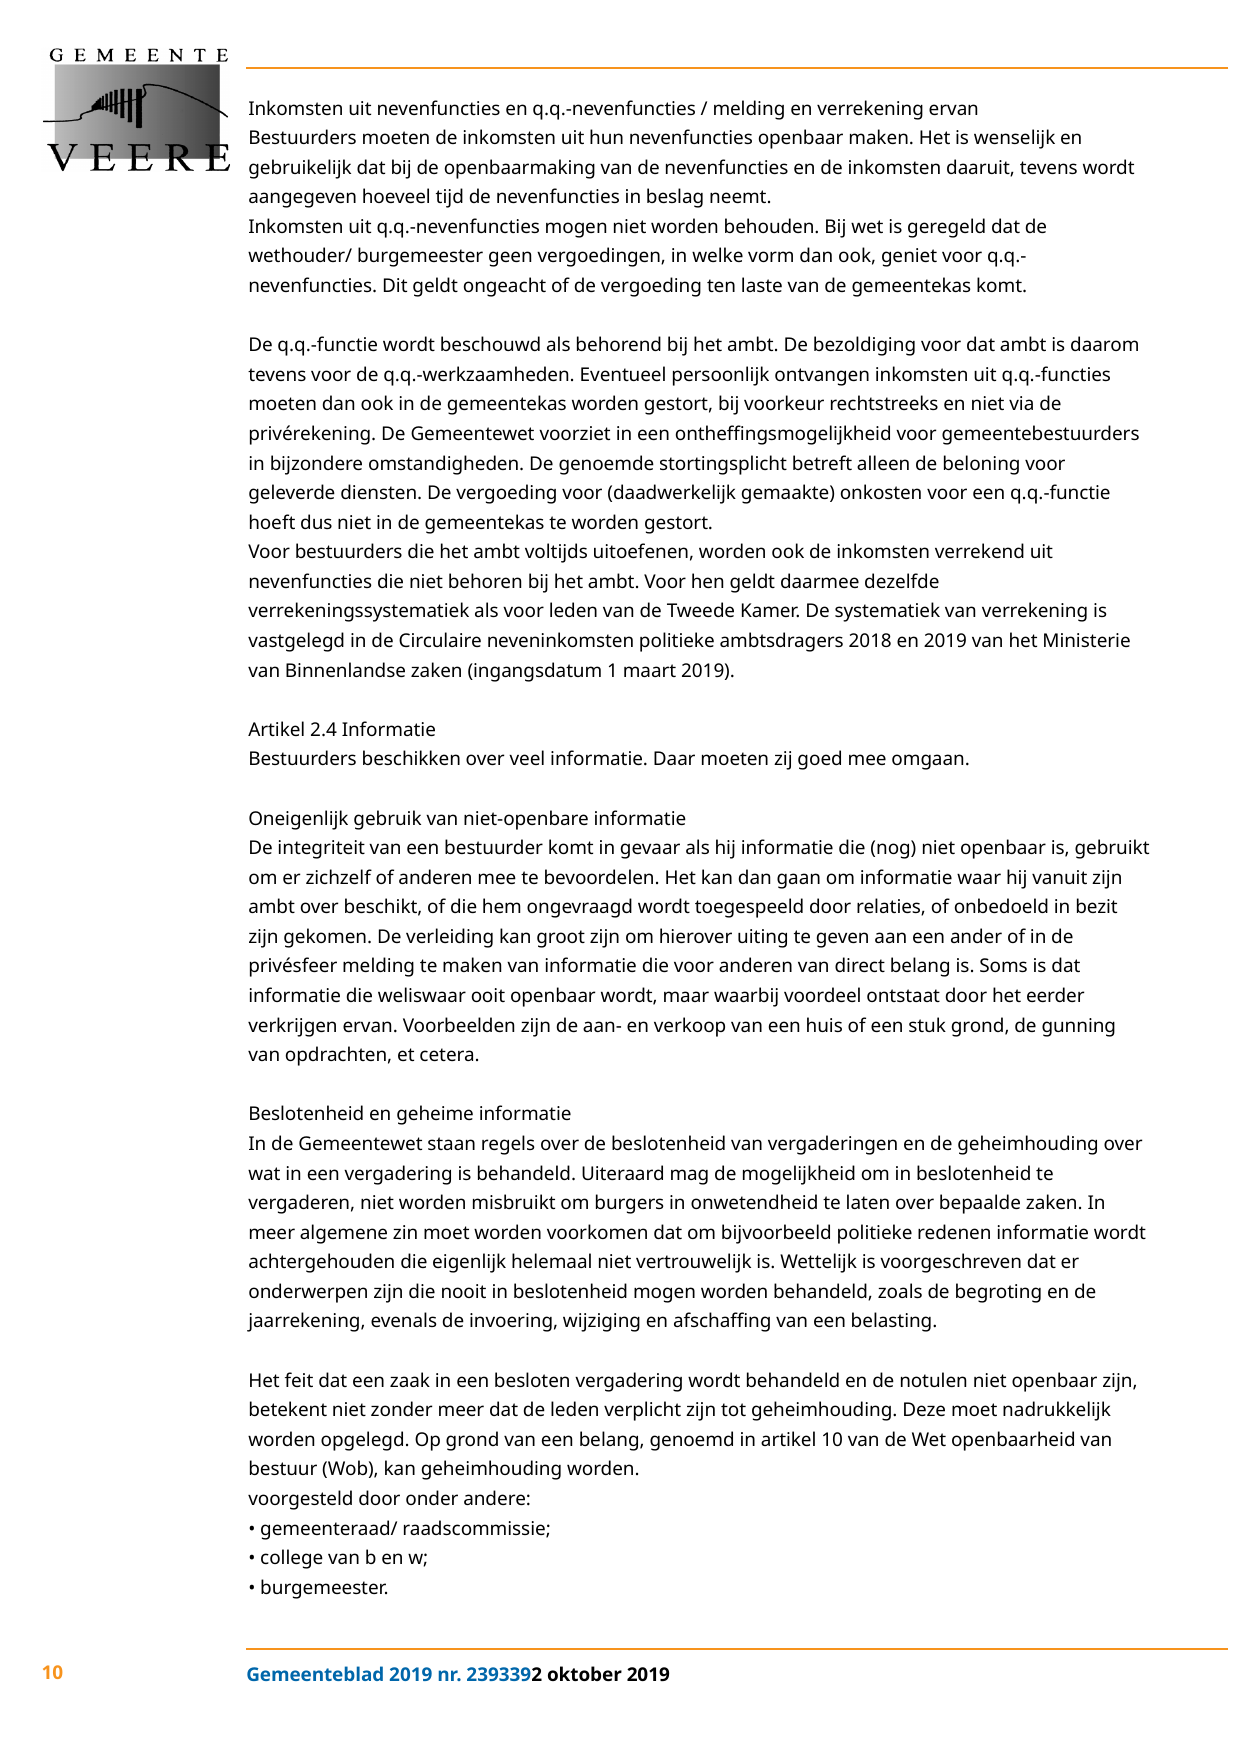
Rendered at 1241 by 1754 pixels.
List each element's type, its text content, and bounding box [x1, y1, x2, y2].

text Bestuurders moeten de inkomsten uit hun nevenfuncties openbaar maken. Het is wenselijk en gebruikelijk dat bij de openbaarmaking van de nevenfuncties en de inkomsten daaruit, tevens wordt aangegeven hoeveel tijd de nevenfuncties in beslag neemt. [248, 124, 1152, 209]
text De integriteit van een bestuurder komt in gevaar als hij informatie die (nog) niet openbaar is, gebruikt om er zichzelf of anderen mee te bevoordelen. Het kan dan gaan om informatie waar hij vanuit zijn ambt over beschikt, of die hem ongevraagd wordt toegespeeld door relaties, of onbedoeld in bezit zijn gekomen. De verleiding kan groot zijn om hierover uiting te geven aan een ander of in de privésfeer melding te maken van informatie die voor anderen van direct belang is. Soms is dat informatie die weliswaar ooit openbaar wordt, maar waarbij voordeel ontstaat door het eerder verkrijgen ervan. Voorbeelden zijn de aan- en verkoop van een huis of een stuk grond, de gunning van opdrachten, et cetera. [248, 834, 1152, 1067]
text Inkomsten uit nevenfuncties en q.q.-nevenfuncties / melding en verrekening ervan [248, 95, 1152, 121]
text • burgemeester. [248, 1574, 1152, 1600]
text Voor bestuurders die het ambt voltijds uitoefenen, worden ook de inkomsten verrekend uit nevenfuncties die niet behoren bij het ambt. Voor hen geldt daarmee dezelfde verrekeningssystematiek als voor leden van de Tweede Kamer. De systematiek van verrekening is vastgelegd in de Circulaire neveninkomsten politieke ambtsdragers 2018 en 2019 van het Ministerie van Binnenlandse zaken (ingangsdatum 1 maart 2019). [248, 538, 1152, 683]
text voorgesteld door onder andere: [248, 1485, 1152, 1511]
text In de Gemeentewet staan regels over de beslotenheid van vergaderingen en de geheimhouding over wat in een vergadering is behandeld. Uiteraard mag de mogelijkheid om in beslotenheid te vergaderen, niet worden misbruikt om burgers in onwetendheid te laten over bepaalde zaken. In meer algemene zin moet worden voorkomen dat om bijvoorbeeld politieke redenen informatie wordt achtergehouden die eigenlijk helemaal niet vertrouwelijk is. Wettelijk is voorgeschreven dat er onderwerpen zijn die nooit in beslotenheid mogen worden behandeld, zoals de begroting en de jaarrekening, evenals de invoering, wijziging en afschaffing van een belasting. [248, 1130, 1152, 1333]
text Bestuurders beschikken over veel informatie. Daar moeten zij goed mee omgaan. [248, 746, 1152, 771]
text Artikel 2.4 Informatie [248, 716, 1152, 742]
picture [41, 47, 231, 172]
text • college van b en w; [248, 1544, 1152, 1570]
text Inkomsten uit q.q.-nevenfuncties mogen niet worden behouden. Bij wet is geregeld dat de wethouder/ burgemeester geen vergoedingen, in welke vorm dan ook, geniet voor q.q.- nevenfuncties. Dit geldt ongeacht of de vergoeding ten laste van de gemeentekas komt. [248, 213, 1152, 298]
text De q.q.-functie wordt beschouwd als behorend bij het ambt. De bezoldiging voor dat ambt is daarom tevens voor de q.q.-werkzaamheden. Eventueel persoonlijk ontvangen inkomsten uit q.q.-functies moeten dan ook in de gemeentekas worden gestort, bij voorkeur rechtstreeks en niet via de privérekening. De Gemeentewet voorziet in een ontheffingsmogelijkheid voor gemeentebestuurders in bijzondere omstandigheden. De genoemde stortingsplicht betreft alleen de beloning voor geleverde diensten. De vergoeding voor (daadwerkelijk gemaakte) onkosten voor een q.q.-functie hoeft dus niet in de gemeentekas te worden gestort. [248, 331, 1152, 535]
text Oneigenlijk gebruik van niet-openbare informatie [248, 805, 1152, 831]
text Het feit dat een zaak in een besloten vergadering wordt behandeld en de notulen niet openbaar zijn, betekent niet zonder meer dat de leden verplicht zijn tot geheimhouding. Deze moet nadrukkelijk worden opgelegd. Op grond van een belang, genoemd in artikel 10 van de Wet openbaarheid van bestuur (Wob), kan geheimhouding worden. [248, 1367, 1152, 1481]
text • gemeenteraad/ raadscommissie; [248, 1515, 1152, 1541]
text Beslotenheid en geheime informatie [248, 1101, 1152, 1126]
